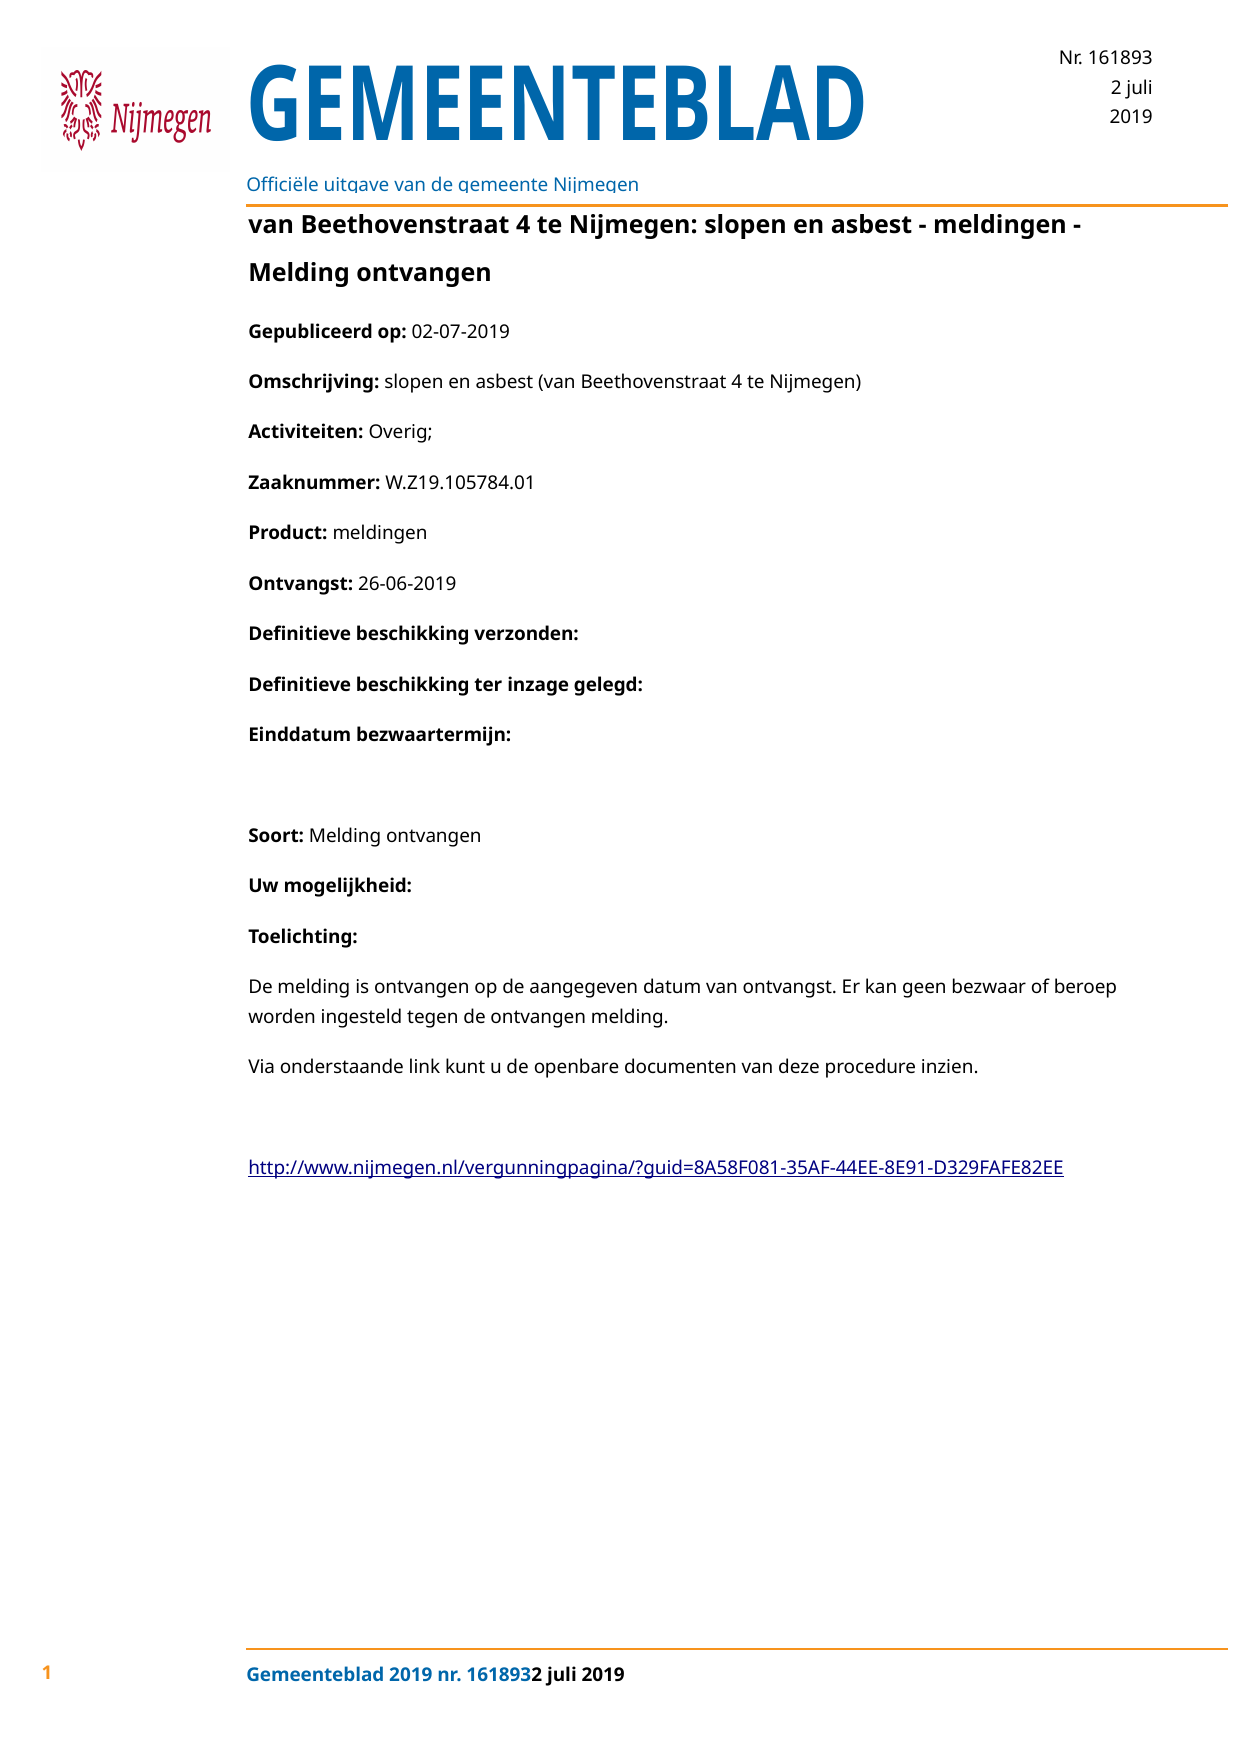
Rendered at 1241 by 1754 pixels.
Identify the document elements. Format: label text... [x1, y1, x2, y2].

text Definitieve beschikking ter inzage gelegd: [248, 671, 1152, 697]
text Ontvangst: 26-06-2019 [248, 570, 1152, 596]
text Omschrijving: slopen en asbest (van Beethovenstraat 4 te Nijmegen) [248, 368, 1152, 394]
text Zaaknummer: W.Z19.105784.01 [248, 469, 1152, 495]
text http://www.nijmegen.nl/vergunningpagina/?guid=8A58F081-35AF-44EE-8E91-D329FAFE82EE [248, 1154, 1152, 1180]
text Uw mogelijkheid: [248, 872, 1152, 898]
text Definitieve beschikking verzonden: [248, 620, 1152, 646]
text De melding is ontvangen op de aangegeven datum van ontvangst. Er kan geen bezwaar of beroep worden ingesteld tegen de ontvangen melding. [248, 973, 1152, 1029]
text Via onderstaande link kunt u de openbare documenten van deze procedure inzien. [248, 1053, 1152, 1079]
text Gepubliceerd op: 02-07-2019 [248, 318, 1152, 344]
picture [41, 47, 231, 172]
text Activiteiten: Overig; [248, 419, 1152, 444]
text Einddatum bezwaartermijn: [248, 721, 1152, 747]
text Product: meldingen [248, 519, 1152, 545]
text Toelichting: [248, 923, 1152, 949]
text van Beethovenstraat 4 te Nijmegen: slopen en asbest - meldingen - Melding ontvangen [248, 207, 1152, 288]
text Soort: Melding ontvangen [248, 822, 1152, 848]
